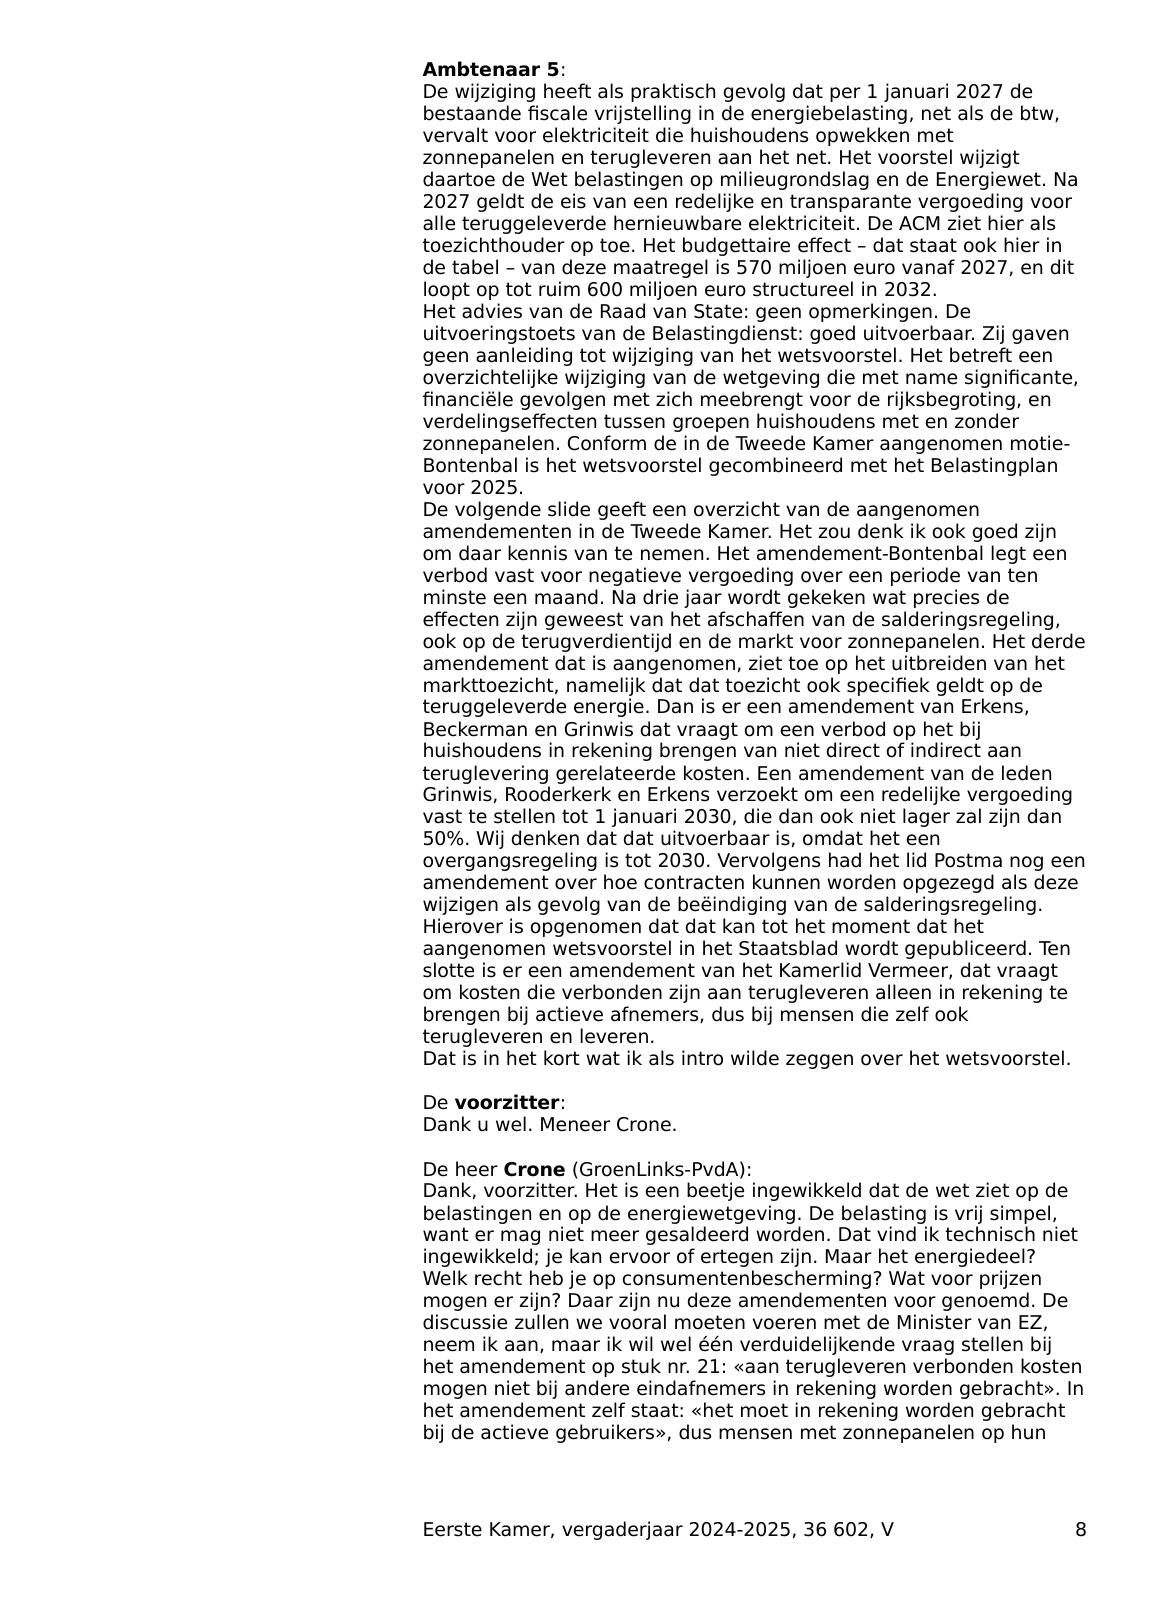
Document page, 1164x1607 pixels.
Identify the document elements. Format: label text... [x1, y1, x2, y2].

text Dat is in het kort wat ik als intro wilde zeggen over het wetsvoorstel. [422, 1048, 1087, 1070]
text Dank, voorzitter. Het is een beetje ingewikkeld dat de wet ziet op de belastingen en op de energiewetgeving. De belasting is vrij simpel, want er mag niet meer gesaldeerd worden. Dat vind ik technisch niet ingewikkeld; je kan ervoor of ertegen zijn. Maar het energiedeel? Welk recht heb je op consumentenbescherming? Wat voor prijzen mogen er zijn? Daar zijn nu deze amendementen voor genoemd. De discussie zullen we vooral moeten voeren met de Minister van EZ, neem ik aan, maar ik wil wel één verduidelijkende vraag stellen bij het amendement op stuk nr. 21: «aan terugleveren verbonden kosten mogen niet bij andere eindafnemers in rekening worden gebracht». In het amendement zelf staat: «het moet in rekening worden gebracht bij de actieve gebruikers», dus mensen met zonnepanelen op hun [422, 1180, 1087, 1444]
text De heer Crone (GroenLinks-PvdA): [422, 1158, 1087, 1180]
text Ambtenaar 5: [422, 59, 1087, 81]
text De voorzitter: [422, 1092, 1087, 1114]
text De wijziging heeft als praktisch gevolg dat per 1 januari 2027 de bestaande fiscale vrijstelling in de energiebelasting, net als de btw, vervalt voor elektriciteit die huishoudens opwekken met zonnepanelen en terugleveren aan het net. Het voorstel wijzigt daartoe de Wet belastingen op milieugrondslag en de Energiewet. Na 2027 geldt de eis van een redelijke en transparante vergoeding voor alle teruggeleverde hernieuwbare elektriciteit. De ACM ziet hier als toezichthouder op toe. Het budgettaire effect – dat staat ook hier in de tabel – van deze maatregel is 570 miljoen euro vanaf 2027, en dit loopt op tot ruim 600 miljoen euro structureel in 2032. [422, 81, 1087, 301]
text Dank u wel. Meneer Crone. [422, 1114, 1087, 1136]
text Het advies van de Raad van State: geen opmerkingen. De uitvoeringstoets van de Belastingdienst: goed uitvoerbaar. Zij gaven geen aanleiding tot wijziging van het wetsvoorstel. Het betreft een overzichtelijke wijziging van de wetgeving die met name significante, financiële gevolgen met zich meebrengt voor de rijksbegroting, en verdelingseffecten tussen groepen huishoudens met en zonder zonnepanelen. Conform de in de Tweede Kamer aangenomen motie-Bontenbal is het wetsvoorstel gecombineerd met het Belastingplan voor 2025. [422, 301, 1087, 499]
text De volgende slide geeft een overzicht van de aangenomen amendementen in de Tweede Kamer. Het zou denk ik ook goed zijn om daar kennis van te nemen. Het amendement-Bontenbal legt een verbod vast voor negatieve vergoeding over een periode van ten minste een maand. Na drie jaar wordt gekeken wat precies de effecten zijn geweest van het afschaffen van de salderingsregeling, ook op de terugverdientijd en de markt voor zonnepanelen. Het derde amendement dat is aangenomen, ziet toe op het uitbreiden van het markttoezicht, namelijk dat dat toezicht ook specifiek geldt op de teruggeleverde energie. Dan is er een amendement van Erkens, Beckerman en Grinwis dat vraagt om een verbod op het bij huishoudens in rekening brengen van niet direct of indirect aan teruglevering gerelateerde kosten. Een amendement van de leden Grinwis, Rooderkerk en Erkens verzoekt om een redelijke vergoeding vast te stellen tot 1 januari 2030, die dan ook niet lager zal zijn dan 50%. Wij denken dat dat uitvoerbaar is, omdat het een overgangsregeling is tot 2030. Vervolgens had het lid Postma nog een amendement over hoe contracten kunnen worden opgezegd als deze wijzigen als gevolg van de beëindiging van de salderingsregeling. Hierover is opgenomen dat dat kan tot het moment dat het aangenomen wetsvoorstel in het Staatsblad wordt gepubliceerd. Ten slotte is er een amendement van het Kamerlid Vermeer, dat vraagt om kosten die verbonden zijn aan terugleveren alleen in rekening te brengen bij actieve afnemers, dus bij mensen die zelf ook terugleveren en leveren. [422, 499, 1087, 1048]
